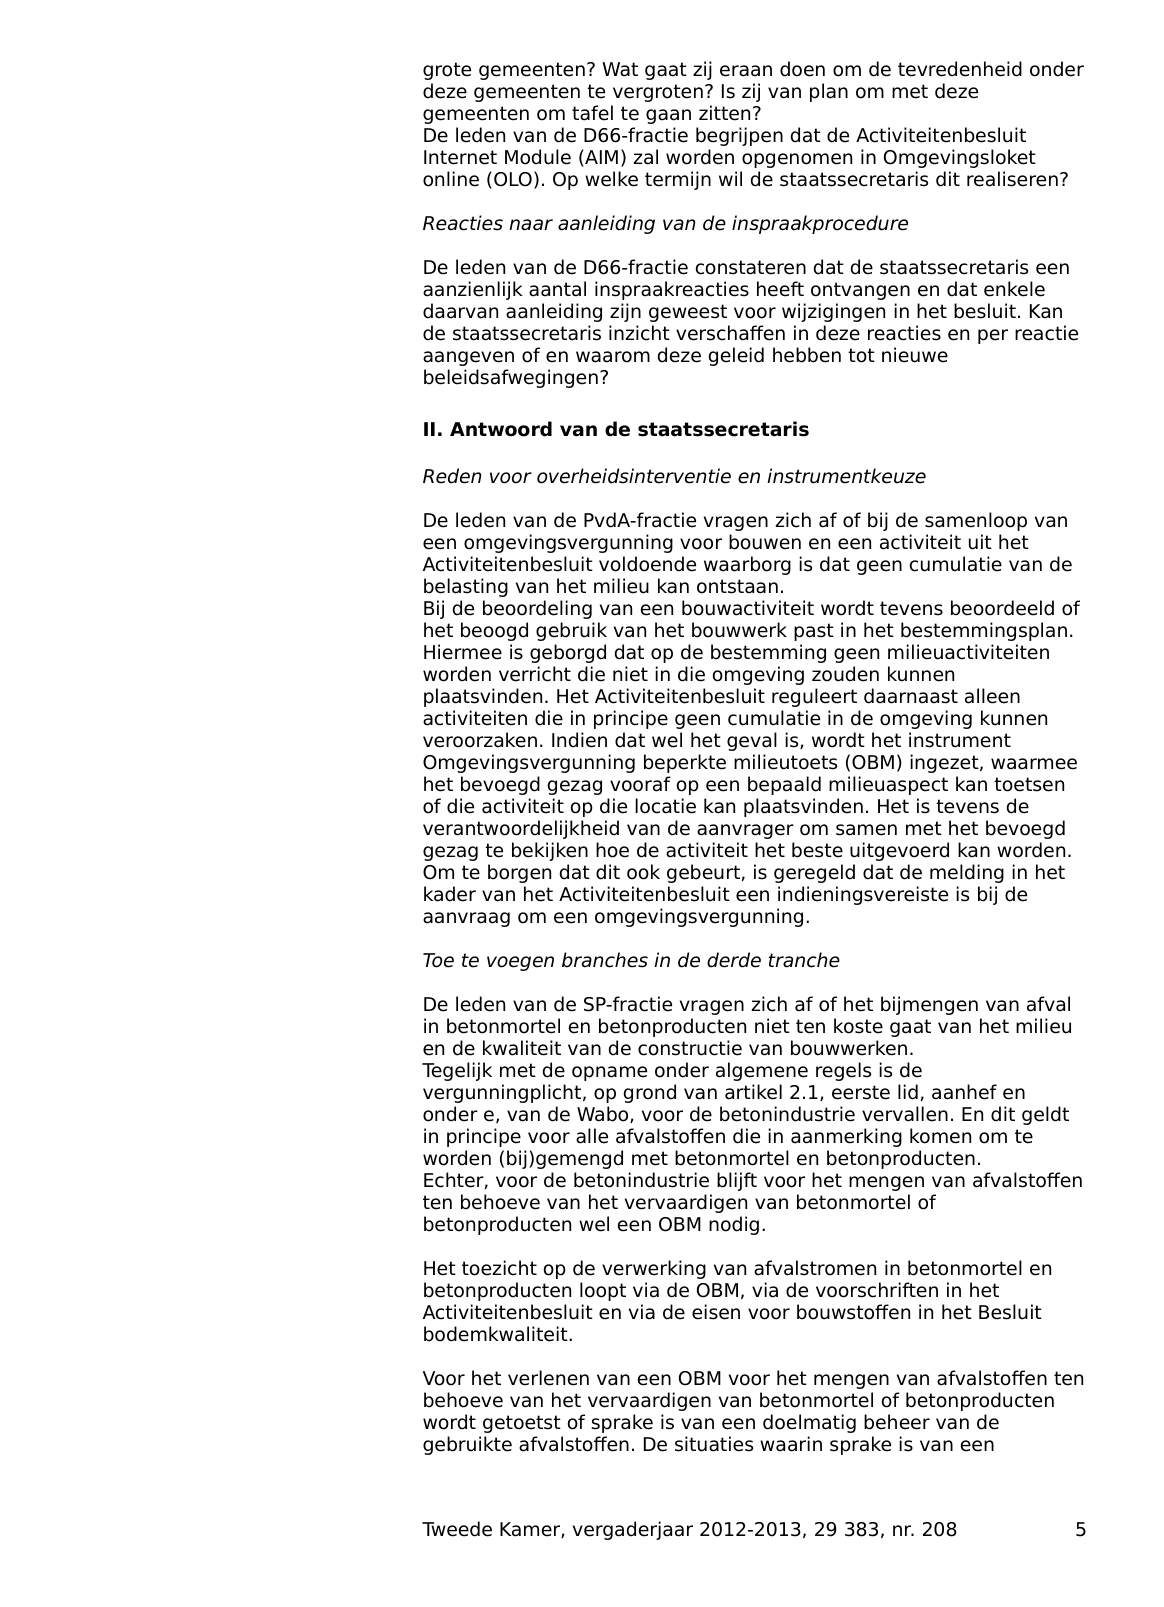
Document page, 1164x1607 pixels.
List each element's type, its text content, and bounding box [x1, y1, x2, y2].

subtitle Reden voor overheidsinterventie en instrumentkeuze [422, 466, 1087, 488]
text Het toezicht op de verwerking van afvalstromen in betonmortel en betonproducten loopt via de OBM, via de voorschriften in het Activiteitenbesluit en via de eisen voor bouwstoffen in het Besluit bodemkwaliteit. [422, 1258, 1087, 1346]
text Tegelijk met de opname onder algemene regels is de vergunningplicht, op grond van artikel 2.1, eerste lid, aanhef en onder e, van de Wabo, voor de betonindustrie vervallen. En dit geldt in principe voor alle afvalstoffen die in aanmerking komen om te worden (bij)gemengd met betonmortel en betonproducten. [422, 1060, 1087, 1170]
text Echter, voor de betonindustrie blijft voor het mengen van afvalstoffen ten behoeve van het vervaardigen van betonmortel of betonproducten wel een OBM nodig. [422, 1170, 1087, 1236]
text Bij de beoordeling van een bouwactiviteit wordt tevens beoordeeld of het beoogd gebruik van het bouwwerk past in het bestemmingsplan. Hiermee is geborgd dat op de bestemming geen milieuactiviteiten worden verricht die niet in die omgeving zouden kunnen plaatsvinden. Het Activiteitenbesluit reguleert daarnaast alleen activiteiten die in principe geen cumulatie in de omgeving kunnen veroorzaken. Indien dat wel het geval is, wordt het instrument Omgevingsvergunning beperkte milieutoets (OBM) ingezet, waarmee het bevoegd gezag vooraf op een bepaald milieuaspect kan toetsen of die activiteit op die locatie kan plaatsvinden. Het is tevens de verantwoordelijkheid van de aanvrager om samen met het bevoegd gezag te bekijken hoe de activiteit het beste uitgevoerd kan worden. Om te borgen dat dit ook gebeurt, is geregeld dat de melding in het kader van het Activiteitenbesluit een indieningsvereiste is bij de aanvraag om een omgevingsvergunning. [422, 598, 1087, 928]
subtitle Reacties naar aanleiding van de inspraakprocedure [422, 213, 1087, 235]
text De leden van de PvdA-fractie vragen zich af of bij de samenloop van een omgevingsvergunning voor bouwen en een activiteit uit het Activiteitenbesluit voldoende waarborg is dat geen cumulatie van de belasting van het milieu kan ontstaan. [422, 510, 1087, 598]
subtitle II. Antwoord van de staatssecretaris [422, 419, 1087, 441]
text De leden van de D66-fractie begrijpen dat de Activiteitenbesluit Internet Module (AIM) zal worden opgenomen in Omgevingsloket online (OLO). Op welke termijn wil de staatssecretaris dit realiseren? [422, 125, 1087, 191]
text De leden van de D66-fractie constateren dat de staatssecretaris een aanzienlijk aantal inspraakreacties heeft ontvangen en dat enkele daarvan aanleiding zijn geweest voor wijzigingen in het besluit. Kan de staatssecretaris inzicht verschaffen in deze reacties en per reactie aangeven of en waarom deze geleid hebben tot nieuwe beleidsafwegingen? [422, 257, 1087, 389]
subtitle Toe te voegen branches in de derde tranche [422, 950, 1087, 972]
text De leden van de SP-fractie vragen zich af of het bijmengen van afval in betonmortel en betonproducten niet ten koste gaat van het milieu en de kwaliteit van de constructie van bouwwerken. [422, 994, 1087, 1060]
text Voor het verlenen van een OBM voor het mengen van afvalstoffen ten behoeve van het vervaardigen van betonmortel of betonproducten wordt getoetst of sprake is van een doelmatig beheer van de gebruikte afvalstoffen. De situaties waarin sprake is van een [422, 1368, 1087, 1456]
text grote gemeenten? Wat gaat zij eraan doen om de tevredenheid onder deze gemeenten te vergroten? Is zij van plan om met deze gemeenten om tafel te gaan zitten? [422, 59, 1087, 125]
